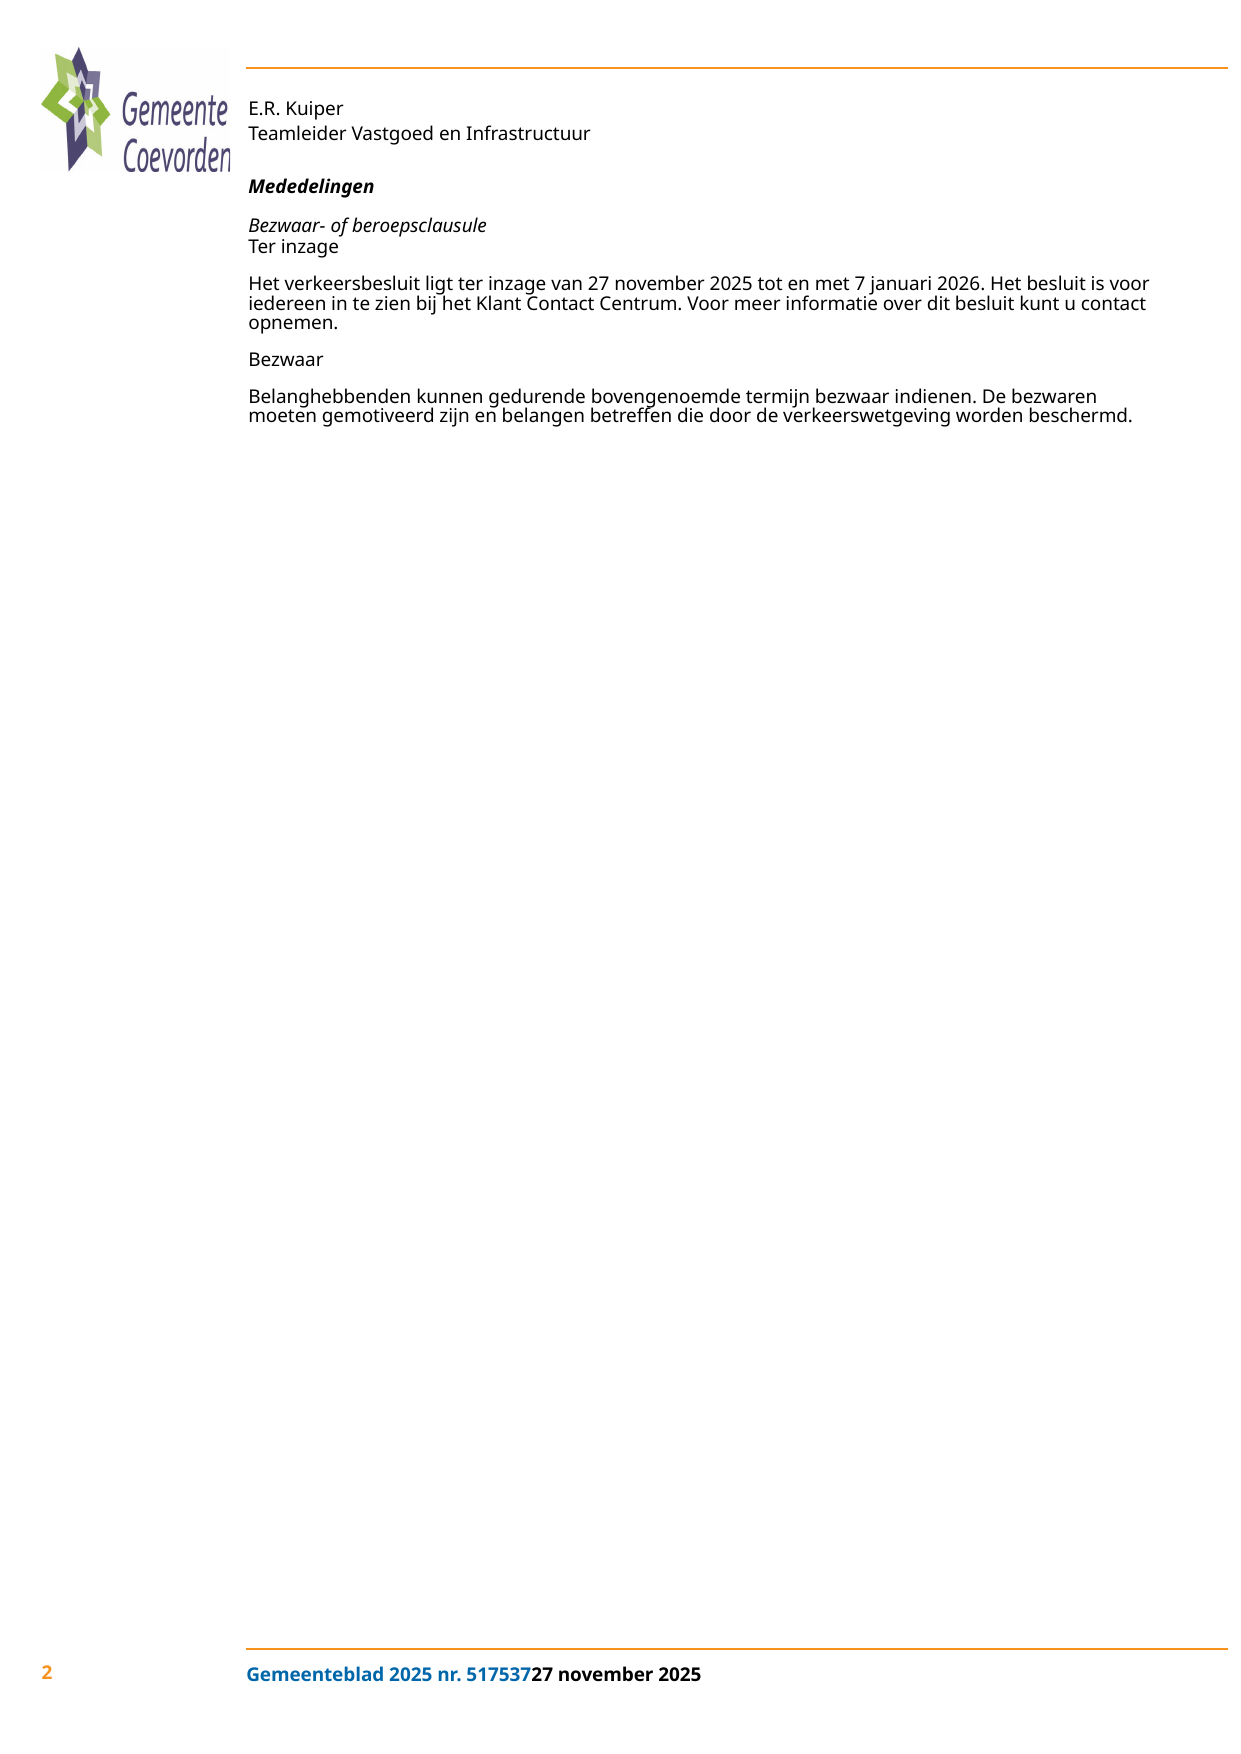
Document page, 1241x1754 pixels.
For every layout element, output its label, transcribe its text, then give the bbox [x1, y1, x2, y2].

text Ter inzage [248, 238, 1152, 258]
text Bezwaar- of beroepsclausule [248, 213, 1152, 238]
text E.R. Kuiper [248, 95, 1152, 121]
picture [41, 47, 231, 172]
text Bezwaar [248, 351, 1152, 370]
text Mededelingen [248, 173, 1152, 199]
text Het verkeersbesluit ligt ter inzage van 27 november 2025 tot en met 7 januari 2026. Het besluit is voor iedereen in te zien bij het Klant Contact Centrum. Voor meer informatie over dit besluit kunt u contact opnemen. [248, 275, 1152, 333]
text Teamleider Vastgoed en Infrastructuur [248, 121, 1152, 146]
text Belanghebbenden kunnen gedurende bovengenoemde termijn bezwaar indienen. De bezwaren moeten gemotiveerd zijn en belangen betreffen die door de verkeerswetgeving worden beschermd. [248, 388, 1152, 426]
